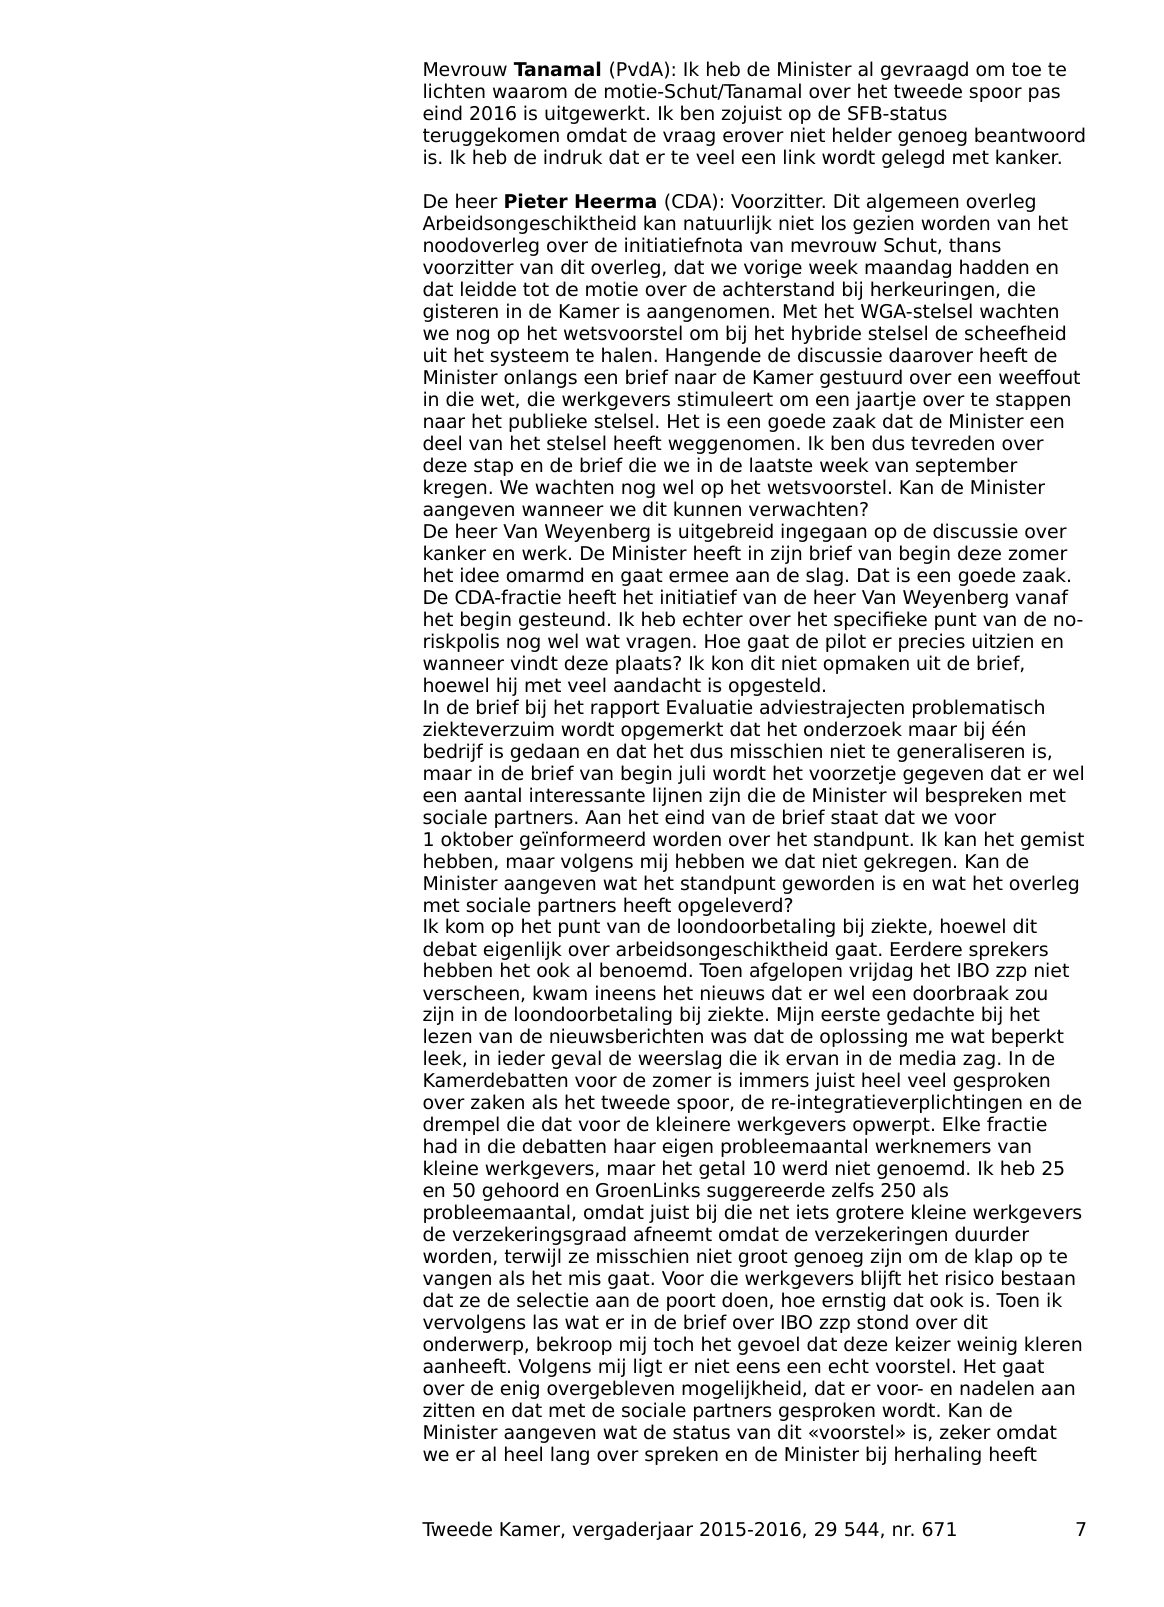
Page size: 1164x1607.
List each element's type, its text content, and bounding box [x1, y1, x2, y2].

text Mevrouw Tanamal (PvdA): Ik heb de Minister al gevraagd om toe te lichten waarom de motie-Schut/Tanamal over het tweede spoor pas eind 2016 is uitgewerkt. Ik ben zojuist op de SFB-status teruggekomen omdat de vraag erover niet helder genoeg beantwoord is. Ik heb de indruk dat er te veel een link wordt gelegd met kanker. [422, 59, 1087, 169]
text De heer Pieter Heerma (CDA): Voorzitter. Dit algemeen overleg Arbeidsongeschiktheid kan natuurlijk niet los gezien worden van het noodoverleg over de initiatiefnota van mevrouw Schut, thans voorzitter van dit overleg, dat we vorige week maandag hadden en dat leidde tot de motie over de achterstand bij herkeuringen, die gisteren in de Kamer is aangenomen. Met het WGA-stelsel wachten we nog op het wetsvoorstel om bij het hybride stelsel de scheefheid uit het systeem te halen. Hangende de discussie daarover heeft de Minister onlangs een brief naar de Kamer gestuurd over een weeffout in die wet, die werkgevers stimuleert om een jaartje over te stappen naar het publieke stelsel. Het is een goede zaak dat de Minister een deel van het stelsel heeft weggenomen. Ik ben dus tevreden over deze stap en de brief die we in de laatste week van september kregen. We wachten nog wel op het wetsvoorstel. Kan de Minister aangeven wanneer we dit kunnen verwachten? [422, 191, 1087, 521]
text Ik kom op het punt van de loondoorbetaling bij ziekte, hoewel dit debat eigenlijk over arbeidsongeschiktheid gaat. Eerdere sprekers hebben het ook al benoemd. Toen afgelopen vrijdag het IBO zzp niet verscheen, kwam ineens het nieuws dat er wel een doorbraak zou zijn in de loondoorbetaling bij ziekte. Mijn eerste gedachte bij het lezen van de nieuwsberichten was dat de oplossing me wat beperkt leek, in ieder geval de weerslag die ik ervan in de media zag. In de Kamerdebatten voor de zomer is immers juist heel veel gesproken over zaken als het tweede spoor, de re-integratieverplichtingen en de drempel die dat voor de kleinere werkgevers opwerpt. Elke fractie had in die debatten haar eigen probleemaantal werknemers van kleine werkgevers, maar het getal 10 werd niet genoemd. Ik heb 25 en 50 gehoord en GroenLinks suggereerde zelfs 250 als probleemaantal, omdat juist bij die net iets grotere kleine werkgevers de verzekeringsgraad afneemt omdat de verzekeringen duurder worden, terwijl ze misschien niet groot genoeg zijn om de klap op te vangen als het mis gaat. Voor die werkgevers blijft het risico bestaan dat ze de selectie aan de poort doen, hoe ernstig dat ook is. Toen ik vervolgens las wat er in de brief over IBO zzp stond over dit onderwerp, bekroop mij toch het gevoel dat deze keizer weinig kleren aanheeft. Volgens mij ligt er niet eens een echt voorstel. Het gaat over de enig overgebleven mogelijkheid, dat er voor- en nadelen aan zitten en dat met de sociale partners gesproken wordt. Kan de Minister aangeven wat de status van dit «voorstel» is, zeker omdat we er al heel lang over spreken en de Minister bij herhaling heeft [422, 916, 1087, 1466]
text In de brief bij het rapport Evaluatie adviestrajecten problematisch ziekteverzuim wordt opgemerkt dat het onderzoek maar bij één bedrijf is gedaan en dat het dus misschien niet te generaliseren is, maar in de brief van begin juli wordt het voorzetje gegeven dat er wel een aantal interessante lijnen zijn die de Minister wil bespreken met sociale partners. Aan het eind van de brief staat dat we voor 1 oktober geïnformeerd worden over het standpunt. Ik kan het gemist hebben, maar volgens mij hebben we dat niet gekregen. Kan de Minister aangeven wat het standpunt geworden is en wat het overleg met sociale partners heeft opgeleverd? [422, 697, 1087, 916]
text De heer Van Weyenberg is uitgebreid ingegaan op de discussie over kanker en werk. De Minister heeft in zijn brief van begin deze zomer het idee omarmd en gaat ermee aan de slag. Dat is een goede zaak. De CDA-fractie heeft het initiatief van de heer Van Weyenberg vanaf het begin gesteund. Ik heb echter over het specifieke punt van de no-riskpolis nog wel wat vragen. Hoe gaat de pilot er precies uitzien en wanneer vindt deze plaats? Ik kon dit niet opmaken uit de brief, hoewel hij met veel aandacht is opgesteld. [422, 521, 1087, 697]
